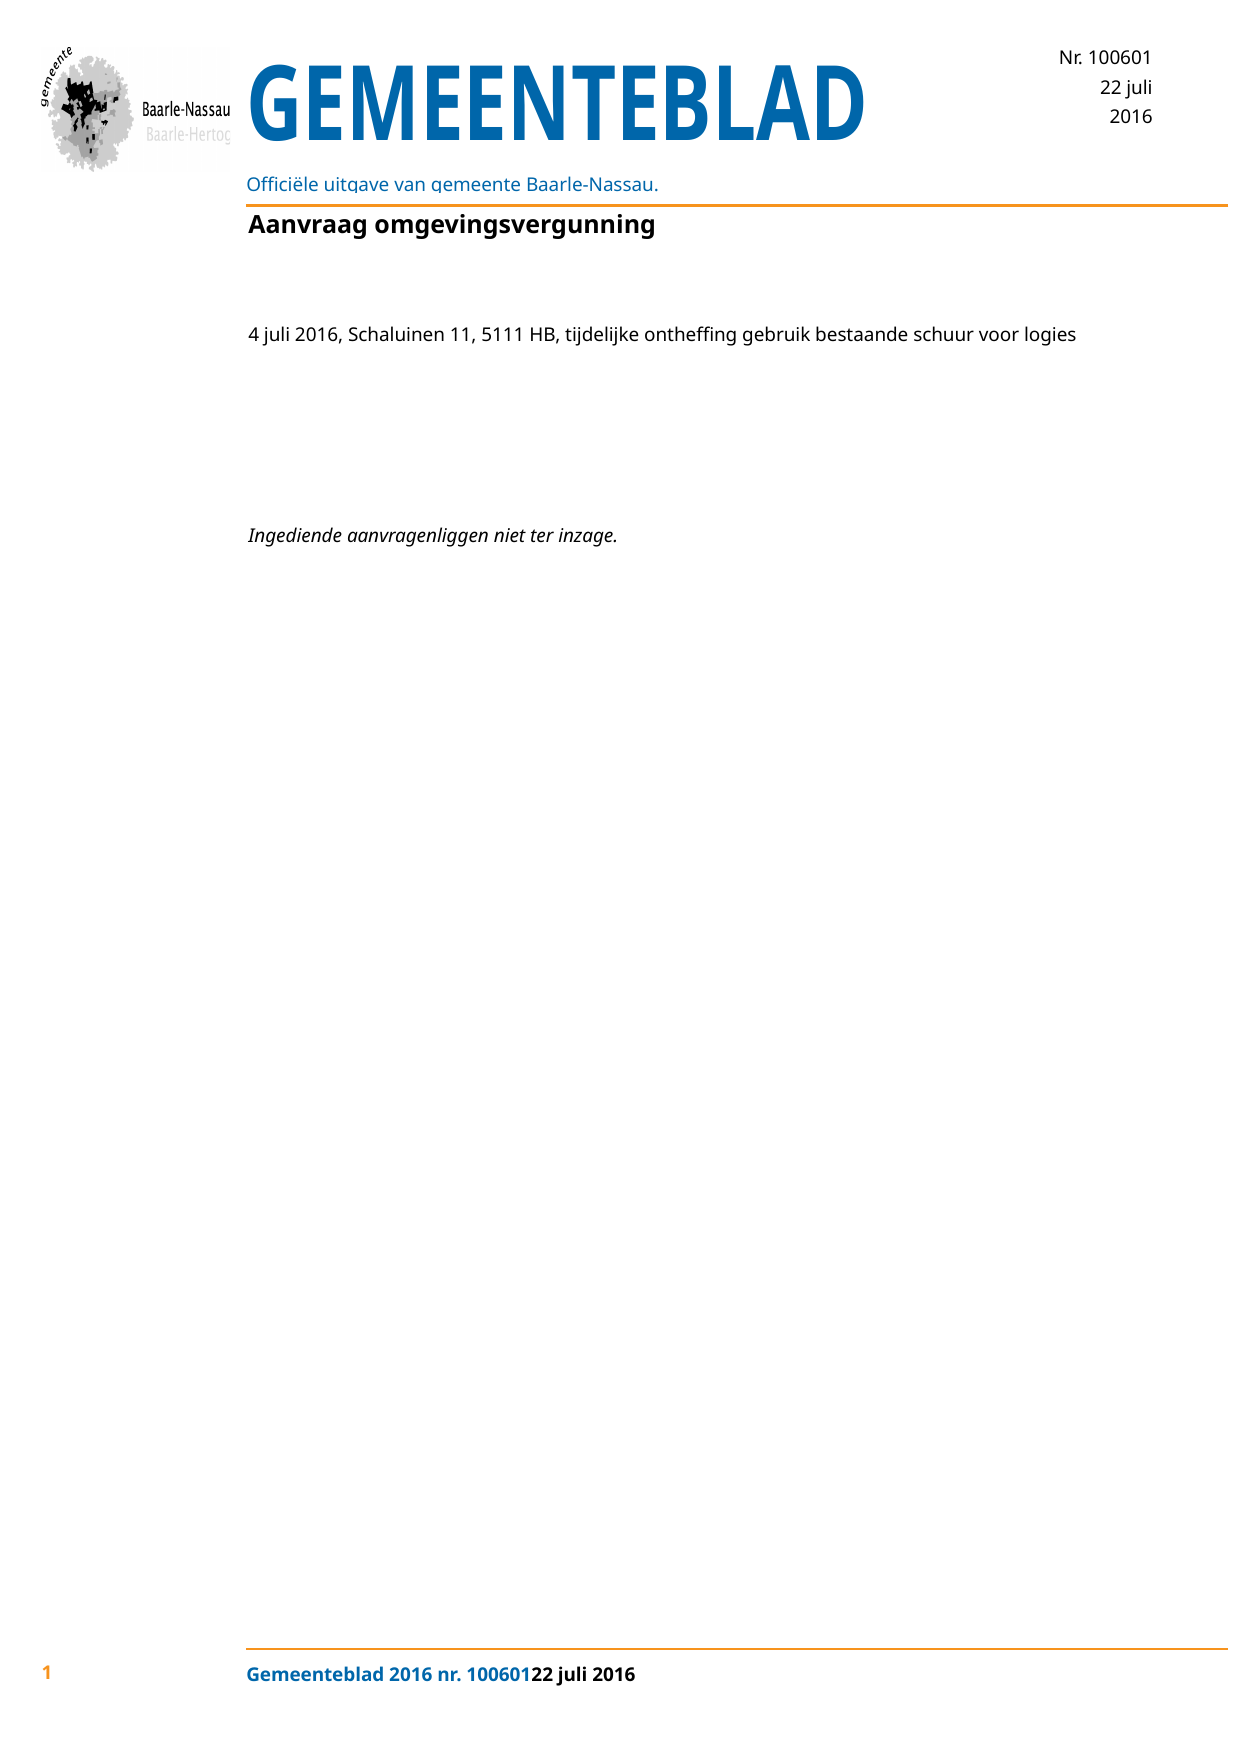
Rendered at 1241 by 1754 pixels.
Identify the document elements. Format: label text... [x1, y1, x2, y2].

text Ingediende aanvragenliggen niet ter inzage. [248, 522, 1152, 548]
picture [41, 47, 231, 172]
text Aanvraag omgevingsvergunning [248, 207, 1152, 241]
text 4 juli 2016, Schaluinen 11, 5111 HB, tijdelijke ontheffing gebruik bestaande schuur voor logies [248, 321, 1152, 346]
